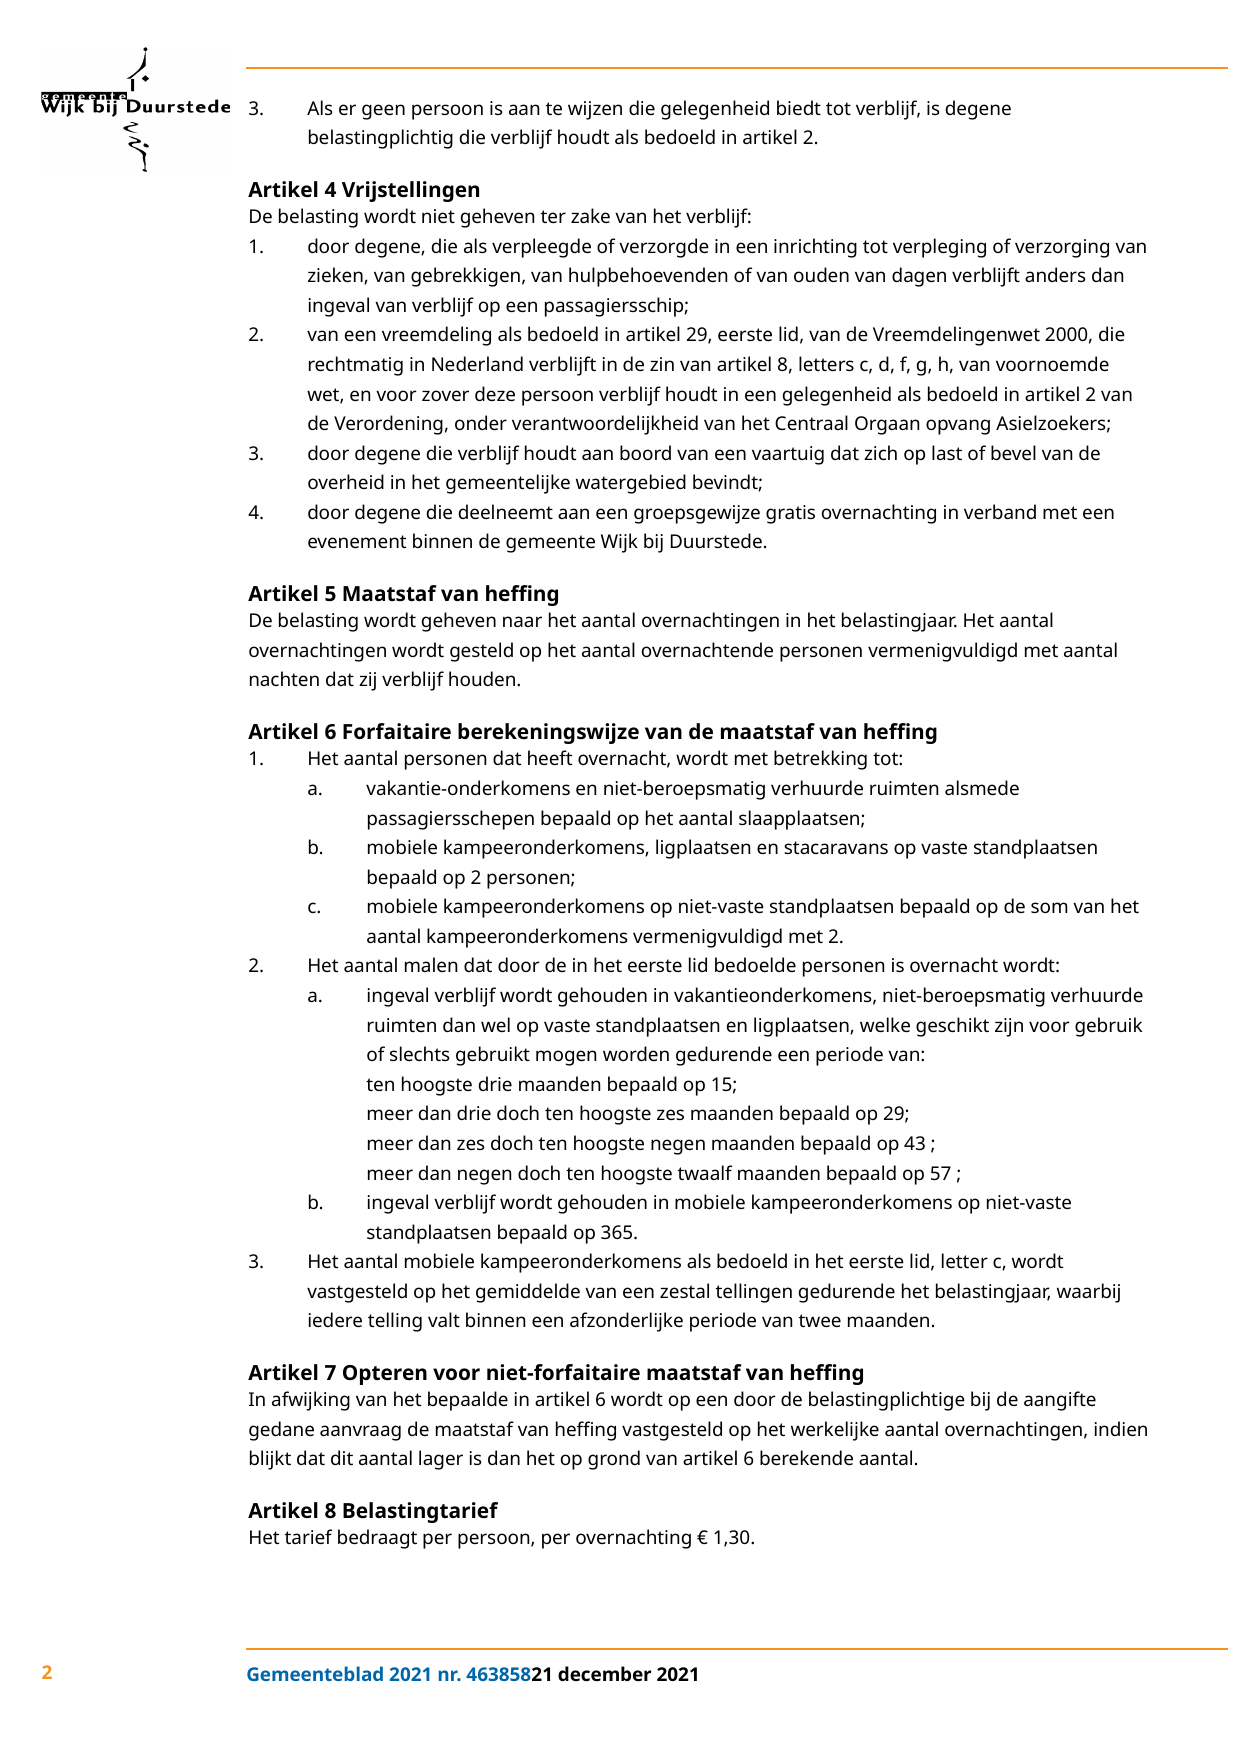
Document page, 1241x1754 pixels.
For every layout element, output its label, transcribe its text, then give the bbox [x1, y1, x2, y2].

list ten hoogste drie maanden bepaald op 15; [307, 1071, 1152, 1097]
list van een vreemdeling als bedoeld in artikel 29, eerste lid, van de Vreemdelingenwet 2000, die rechtmatig in Nederland verblijft in de zin van artikel 8, letters c, d, f, g, h, van voornoemde wet, en voor zover deze persoon verblijf houdt in een gelegenheid als bedoeld in artikel 2 van de Verordening, onder verantwoordelijkheid van het Centraal Orgaan opvang Asielzoekers; [248, 322, 1152, 436]
list Als er geen persoon is aan te wijzen die gelegenheid biedt tot verblijf, is degene belastingplichtig die verblijf houdt als bedoeld in artikel 2. [248, 95, 1152, 150]
list Het aantal malen dat door de in het eerste lid bedoelde personen is overnacht wordt: [248, 953, 1152, 978]
text Artikel 4 Vrijstellingen [248, 175, 1152, 203]
list Het aantal mobiele kampeeronderkomens als bedoeld in het eerste lid, letter c, wordt vastgesteld op het gemiddelde van een zestal tellingen gedurende het belastingjaar, waarbij iedere telling valt binnen een afzonderlijke periode van twee maanden. [248, 1248, 1152, 1333]
text Artikel 5 Maatstaf van heffing [248, 579, 1152, 607]
list door degene die verblijf houdt aan boord van een vaartuig dat zich op last of bevel van de overheid in het gemeentelijke watergebied bevindt; [248, 440, 1152, 495]
picture [41, 47, 231, 172]
text Artikel 7 Opteren voor niet-forfaitaire maatstaf van heffing [248, 1358, 1152, 1386]
list door degene, die als verpleegde of verzorgde in een inrichting tot verpleging of verzorging van zieken, van gebrekkigen, van hulpbehoevenden of van ouden van dagen verblijft anders dan ingeval van verblijf op een passagiersschip; [248, 233, 1152, 318]
list meer dan drie doch ten hoogste zes maanden bepaald op 29; [307, 1101, 1152, 1126]
text De belasting wordt geheven naar het aantal overnachtingen in het belastingjaar. Het aantal overnachtingen wordt gesteld op het aantal overnachtende personen vermenigvuldigd met aantal nachten dat zij verblijf houden. [248, 607, 1152, 692]
text De belasting wordt niet geheven ter zake van het verblijf: [248, 203, 1152, 229]
text Artikel 8 Belastingtarief [248, 1496, 1152, 1524]
list ingeval verblijf wordt gehouden in mobiele kampeeronderkomens op niet-vaste standplaatsen bepaald op 365. [307, 1189, 1152, 1244]
list Het aantal personen dat heeft overnacht, wordt met betrekking tot: [248, 746, 1152, 771]
list mobiele kampeeronderkomens, ligplaatsen en stacaravans op vaste standplaatsen bepaald op 2 personen; [307, 834, 1152, 889]
list meer dan negen doch ten hoogste twaalf maanden bepaald op 57 ; [307, 1160, 1152, 1185]
text Artikel 6 Forfaitaire berekeningswijze van de maatstaf van heffing [248, 717, 1152, 746]
list ingeval verblijf wordt gehouden in vakantieonderkomens, niet-beroepsmatig verhuurde ruimten dan wel op vaste standplaatsen en ligplaatsen, welke geschikt zijn voor gebruik of slechts gebruikt mogen worden gedurende een periode van: [307, 982, 1152, 1067]
list mobiele kampeeronderkomens op niet-vaste standplaatsen bepaald op de som van het aantal kampeeronderkomens vermenigvuldigd met 2. [307, 893, 1152, 949]
list vakantie-onderkomens en niet-beroepsmatig verhuurde ruimten alsmede passagiersschepen bepaald op het aantal slaapplaatsen; [307, 775, 1152, 830]
list door degene die deelneemt aan een groepsgewijze gratis overnachting in verband met een evenement binnen de gemeente Wijk bij Duurstede. [248, 499, 1152, 554]
text In afwijking van het bepaalde in artikel 6 wordt op een door de belastingplichtige bij de aangifte gedane aanvraag de maatstaf van heffing vastgesteld op het werkelijke aantal overnachtingen, indien blijkt dat dit aantal lager is dan het op grond van artikel 6 berekende aantal. [248, 1386, 1152, 1471]
text Het tarief bedraagt per persoon, per overnachting € 1,30. [248, 1524, 1152, 1550]
list meer dan zes doch ten hoogste negen maanden bepaald op 43 ; [307, 1130, 1152, 1156]
